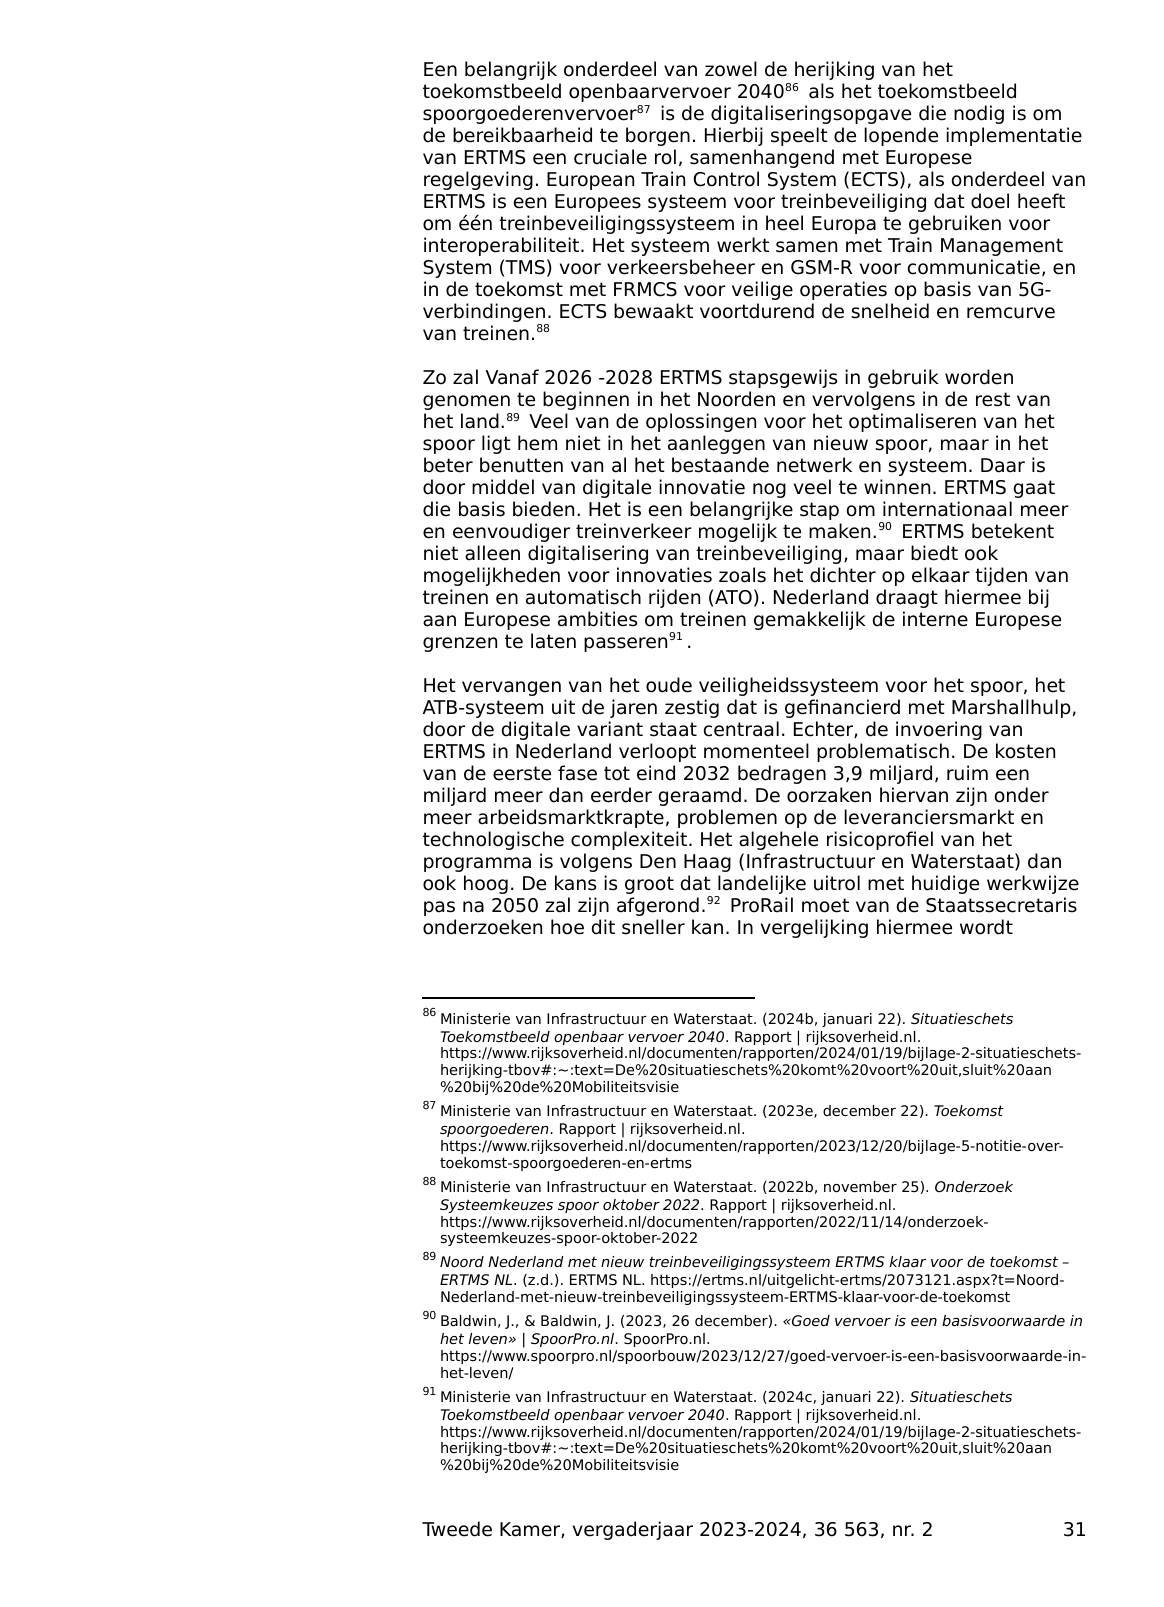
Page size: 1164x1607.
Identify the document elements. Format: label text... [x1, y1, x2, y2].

text Ministerie van Infrastructuur en Waterstaat. (2023e, december 22). Toekomst spoorgoederen. Rapport | rijksoverheid.nl. https://www.rijksoverheid.nl/documenten/rapporten/2023/12/20/bijlage-5-notitie-over-toekomst-spoorgoederen-en-ertms [422, 1099, 1087, 1172]
text Een belangrijk onderdeel van zowel de herijking van het toekomstbeeld openbaarvervoer 2040 als het toekomstbeeld spoorgoederenvervoer is de digitaliseringsopgave die nodig is om de bereikbaarheid te borgen. Hierbij speelt de lopende implementatie van ERTMS een cruciale rol, samenhangend met Europese regelgeving. European Train Control System (ECTS), als onderdeel van ERTMS is een Europees systeem voor treinbeveiliging dat doel heeft om één treinbeveiligingssysteem in heel Europa te gebruiken voor interoperabiliteit. Het systeem werkt samen met Train Management System (TMS) voor verkeersbeheer en GSM-R voor communicatie, en in de toekomst met FRMCS voor veilige operaties op basis van 5G-verbindingen. ECTS bewaakt voortdurend de snelheid en remcurve van treinen. [422, 59, 1087, 345]
text Ministerie van Infrastructuur en Waterstaat. (2022b, november 25). Onderzoek Systeemkeuzes spoor oktober 2022. Rapport | rijksoverheid.nl. https://www.rijksoverheid.nl/documenten/rapporten/2022/11/14/onderzoek-systeemkeuzes-spoor-oktober-2022 [422, 1175, 1087, 1247]
text Noord Nederland met nieuw treinbeveiligingssysteem ERTMS klaar voor de toekomst – ERTMS NL. (z.d.). ERTMS NL. https://ertms.nl/uitgelicht-ertms/2073121.aspx?t=Noord-Nederland-met-nieuw-treinbeveiligingssysteem-ERTMS-klaar-voor-de-toekomst [422, 1250, 1087, 1306]
text Het vervangen van het oude veiligheidssysteem voor het spoor, het ATB-systeem uit de jaren zestig dat is gefinancierd met Marshallhulp, door de digitale variant staat centraal. Echter, de invoering van ERTMS in Nederland verloopt momenteel problematisch. De kosten van de eerste fase tot eind 2032 bedragen 3,9 miljard, ruim een miljard meer dan eerder geraamd. De oorzaken hiervan zijn onder meer arbeidsmarktkrapte, problemen op de leveranciersmarkt en technologische complexiteit. Het algehele risicoprofiel van het programma is volgens Den Haag (Infrastructuur en Waterstaat) dan ook hoog. De kans is groot dat landelijke uitrol met huidige werkwijze pas na 2050 zal zijn afgerond. ProRail moet van de Staatssecretaris onderzoeken hoe dit sneller kan. In vergelijking hiermee wordt [422, 675, 1087, 939]
text Zo zal Vanaf 2026 -2028 ERTMS stapsgewijs in gebruik worden genomen te beginnen in het Noorden en vervolgens in de rest van het land. Veel van de oplossingen voor het optimaliseren van het spoor ligt hem niet in het aanleggen van nieuw spoor, maar in het beter benutten van al het bestaande netwerk en systeem. Daar is door middel van digitale innovatie nog veel te winnen. ERTMS gaat die basis bieden. Het is een belangrijke stap om internationaal meer en eenvoudiger treinverkeer mogelijk te maken. ERTMS betekent niet alleen digitalisering van treinbeveiliging, maar biedt ook mogelijkheden voor innovaties zoals het dichter op elkaar tijden van treinen en automatisch rijden (ATO). Nederland draagt hiermee bij aan Europese ambities om treinen gemakkelijk de interne Europese grenzen te laten passeren. [422, 367, 1087, 653]
text Ministerie van Infrastructuur en Waterstaat. (2024b, januari 22). Situatieschets Toekomstbeeld openbaar vervoer 2040. Rapport | rijksoverheid.nl. https://www.rijksoverheid.nl/documenten/rapporten/2024/01/19/bijlage-2-situatieschets-herijking-tbov#:~:text=De%20situatieschets%20komt%20voort%20uit,sluit%20aan%20bij%20de%20Mobiliteitsvisie [422, 1007, 1087, 1096]
text Baldwin, J., & Baldwin, J. (2023, 26 december). «Goed vervoer is een basisvoorwaarde in het leven» | SpoorPro.nl. SpoorPro.nl. https://www.spoorpro.nl/spoorbouw/2023/12/27/goed-vervoer-is-een-basisvoorwaarde-in-het-leven/ [422, 1309, 1087, 1382]
text Ministerie van Infrastructuur en Waterstaat. (2024c, januari 22). Situatieschets Toekomstbeeld openbaar vervoer 2040. Rapport | rijksoverheid.nl. https://www.rijksoverheid.nl/documenten/rapporten/2024/01/19/bijlage-2-situatieschets-herijking-tbov#:~:text=De%20situatieschets%20komt%20voort%20uit,sluit%20aan%20bij%20de%20Mobiliteitsvisie [422, 1385, 1087, 1474]
